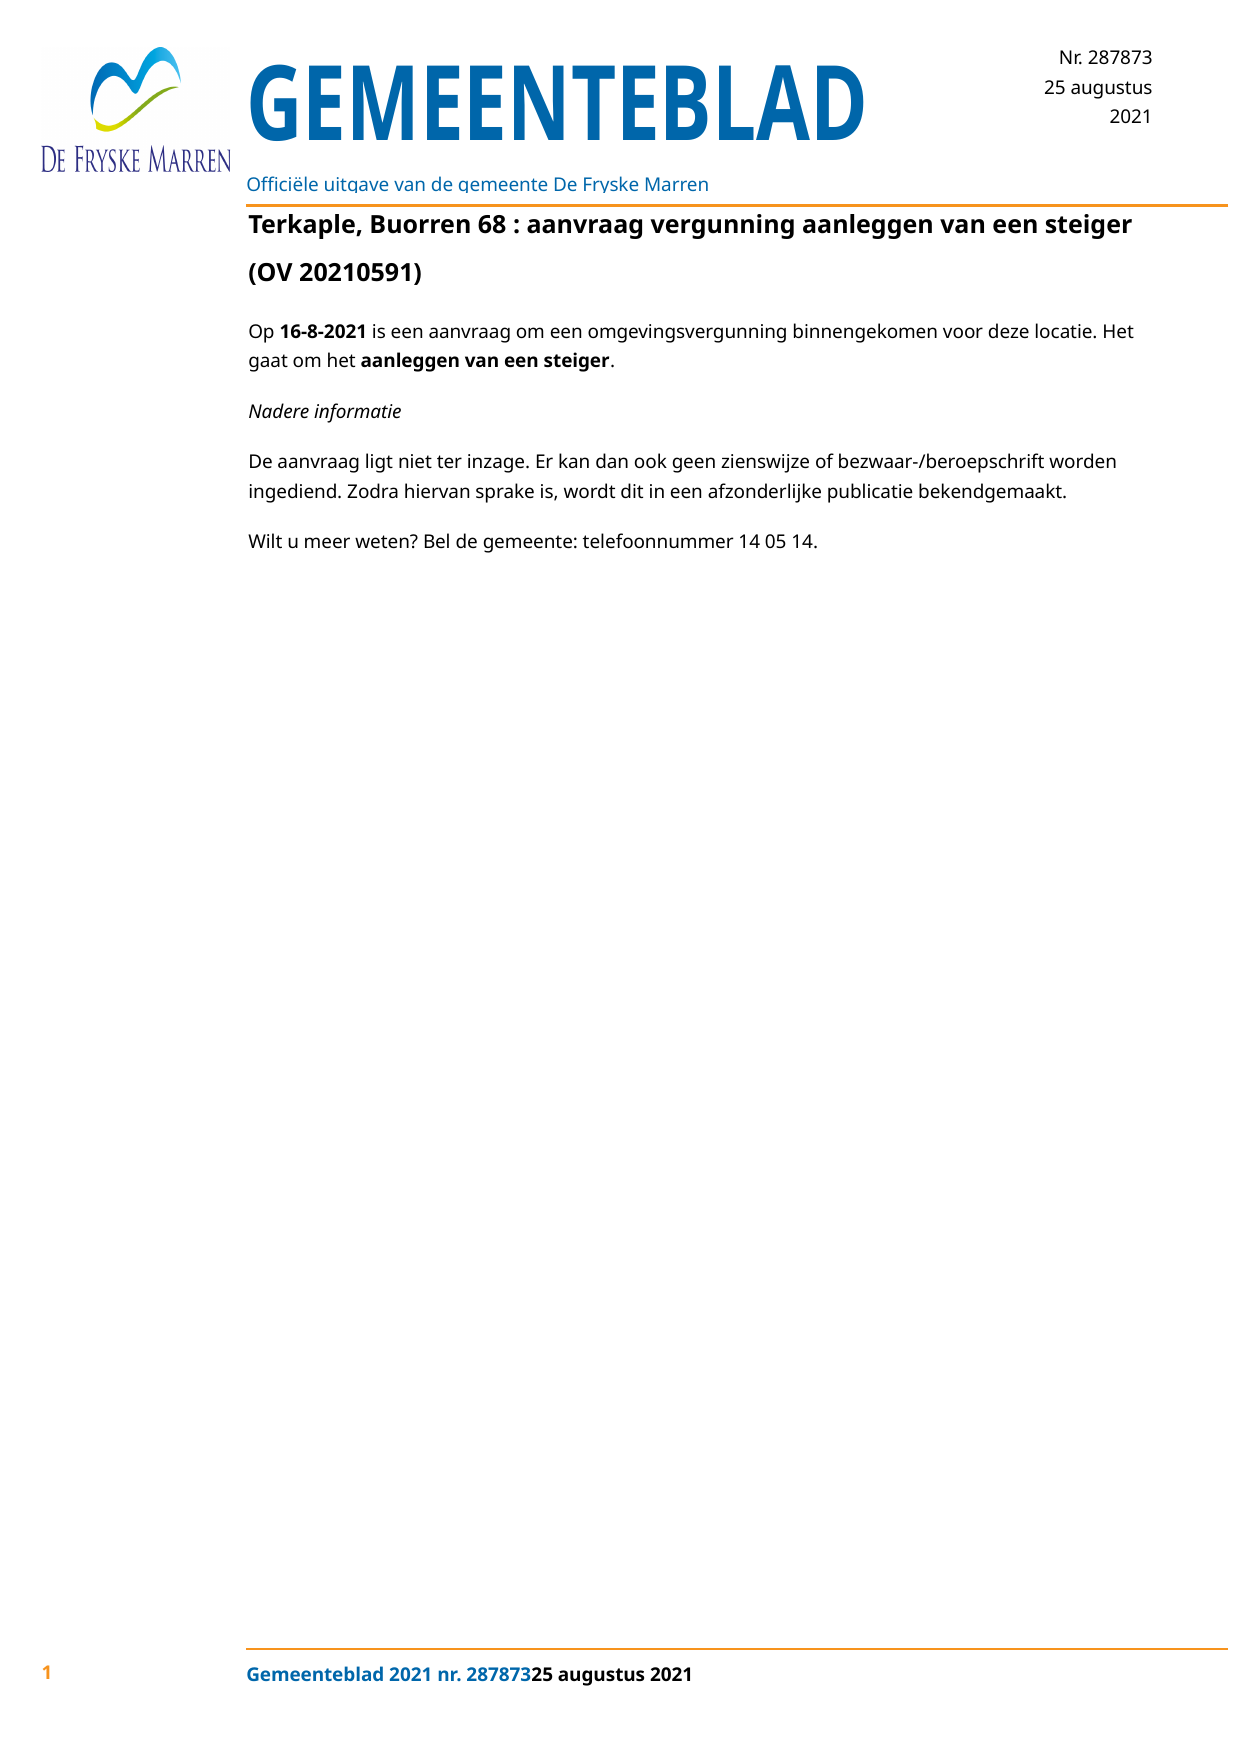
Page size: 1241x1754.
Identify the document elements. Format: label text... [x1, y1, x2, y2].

text De aanvraag ligt niet ter inzage. Er kan dan ook geen zienswijze of bezwaar-/beroepschrift worden ingediend. Zodra hiervan sprake is, wordt dit in een afzonderlijke publicatie bekendgemaakt. [248, 448, 1152, 504]
picture [41, 47, 231, 172]
text Terkaple, Buorren 68 : aanvraag vergunning aanleggen van een steiger (OV 20210591) [248, 207, 1152, 288]
text Op 16-8-2021 is een aanvraag om een omgevingsvergunning binnengekomen voor deze locatie. Het gaat om het aanleggen van een steiger. [248, 318, 1152, 373]
text Nadere informatie [248, 398, 1152, 424]
text Wilt u meer weten? Bel de gemeente: telefoonnummer 14 05 14. [248, 528, 1152, 554]
